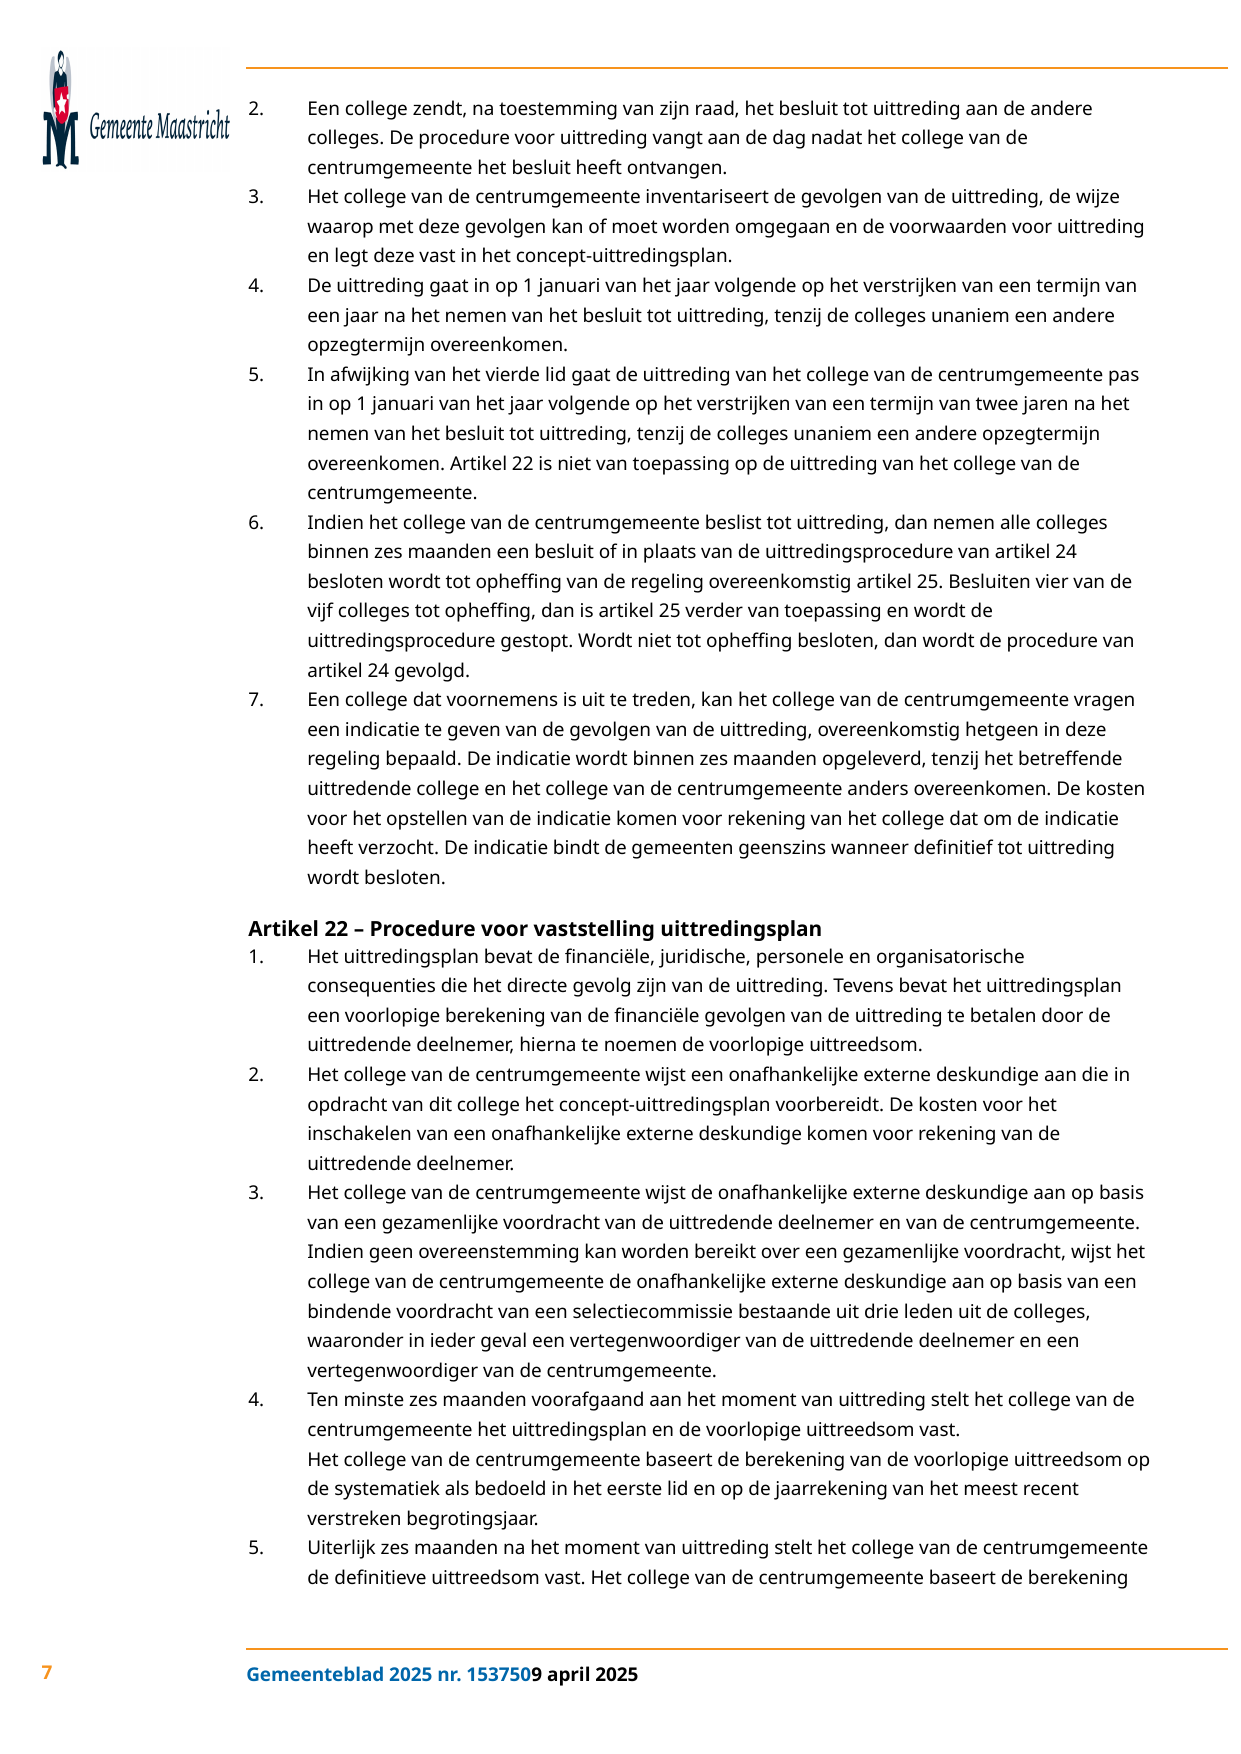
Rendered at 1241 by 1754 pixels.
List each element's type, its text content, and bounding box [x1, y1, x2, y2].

list Het college van de centrumgemeente wijst een onafhankelijke externe deskundige aan die in opdracht van dit college het concept-uittredingsplan voorbereidt. De kosten voor het inschakelen van een onafhankelijke externe deskundige komen voor rekening van de uittredende deelnemer. [248, 1061, 1152, 1176]
list Het college van de centrumgemeente wijst de onafhankelijke externe deskundige aan op basis van een gezamenlijke voordracht van de uittredende deelnemer en van de centrumgemeente. Indien geen overeenstemming kan worden bereikt over een gezamenlijke voordracht, wijst het college van de centrumgemeente de onafhankelijke externe deskundige aan op basis van een bindende voordracht van een selectiecommissie bestaande uit drie leden uit de colleges, waaronder in ieder geval een vertegenwoordiger van de uittredende deelnemer en een vertegenwoordiger van de centrumgemeente. [248, 1179, 1152, 1383]
list Het college van de centrumgemeente baseert de berekening van de voorlopige uittreedsom op de systematiek als bedoeld in het eerste lid en op de jaarrekening van het meest recent verstreken begrotingsjaar. [248, 1446, 1152, 1531]
list In afwijking van het vierde lid gaat de uittreding van het college van de centrumgemeente pas in op 1 januari van het jaar volgende op het verstrijken van een termijn van twee jaren na het nemen van het besluit tot uittreding, tenzij de colleges unaniem een andere opzegtermijn overeenkomen. Artikel 22 is niet van toepassing op de uittreding van het college van de centrumgemeente. [248, 361, 1152, 505]
list Het college van de centrumgemeente inventariseert de gevolgen van de uittreding, de wijze waarop met deze gevolgen kan of moet worden omgegaan en de voorwaarden voor uittreding en legt deze vast in het concept-uittredingsplan. [248, 183, 1152, 268]
list De uittreding gaat in op 1 januari van het jaar volgende op het verstrijken van een termijn van een jaar na het nemen van het besluit tot uittreding, tenzij de colleges unaniem een andere opzegtermijn overeenkomen. [248, 272, 1152, 357]
list Uiterlijk zes maanden na het moment van uittreding stelt het college van de centrumgemeente de definitieve uittreedsom vast. Het college van de centrumgemeente baseert de berekening [248, 1534, 1152, 1590]
list Het uittredingsplan bevat de financiële, juridische, personele en organisatorische consequenties die het directe gevolg zijn van de uittreding. Tevens bevat het uittredingsplan een voorlopige berekening van de financiële gevolgen van de uittreding te betalen door de uittredende deelnemer, hierna te noemen de voorlopige uittreedsom. [248, 943, 1152, 1057]
list Een college zendt, na toestemming van zijn raad, het besluit tot uittreding aan de andere colleges. De procedure voor uittreding vangt aan de dag nadat het college van de centrumgemeente het besluit heeft ontvangen. [248, 95, 1152, 180]
picture [41, 47, 231, 172]
list Indien het college van de centrumgemeente beslist tot uittreding, dan nemen alle colleges binnen zes maanden een besluit of in plaats van de uittredingsprocedure van artikel 24 besloten wordt tot opheffing van de regeling overeenkomstig artikel 25. Besluiten vier van de vijf colleges tot opheffing, dan is artikel 25 verder van toepassing en wordt de uittredingsprocedure gestopt. Wordt niet tot opheffing besloten, dan wordt de procedure van artikel 24 gevolgd. [248, 509, 1152, 683]
list Een college dat voornemens is uit te treden, kan het college van de centrumgemeente vragen een indicatie te geven van de gevolgen van de uittreding, overeenkomstig hetgeen in deze regeling bepaald. De indicatie wordt binnen zes maanden opgeleverd, tenzij het betreffende uittredende college en het college van de centrumgemeente anders overeenkomen. De kosten voor het opstellen van de indicatie komen voor rekening van het college dat om de indicatie heeft verzocht. De indicatie bindt de gemeenten geenszins wanneer definitief tot uittreding wordt besloten. [248, 686, 1152, 890]
text Artikel 22 – Procedure voor vaststelling uittredingsplan [248, 914, 1152, 943]
list Ten minste zes maanden voorafgaand aan het moment van uittreding stelt het college van de centrumgemeente het uittredingsplan en de voorlopige uittreedsom vast. [248, 1387, 1152, 1442]
